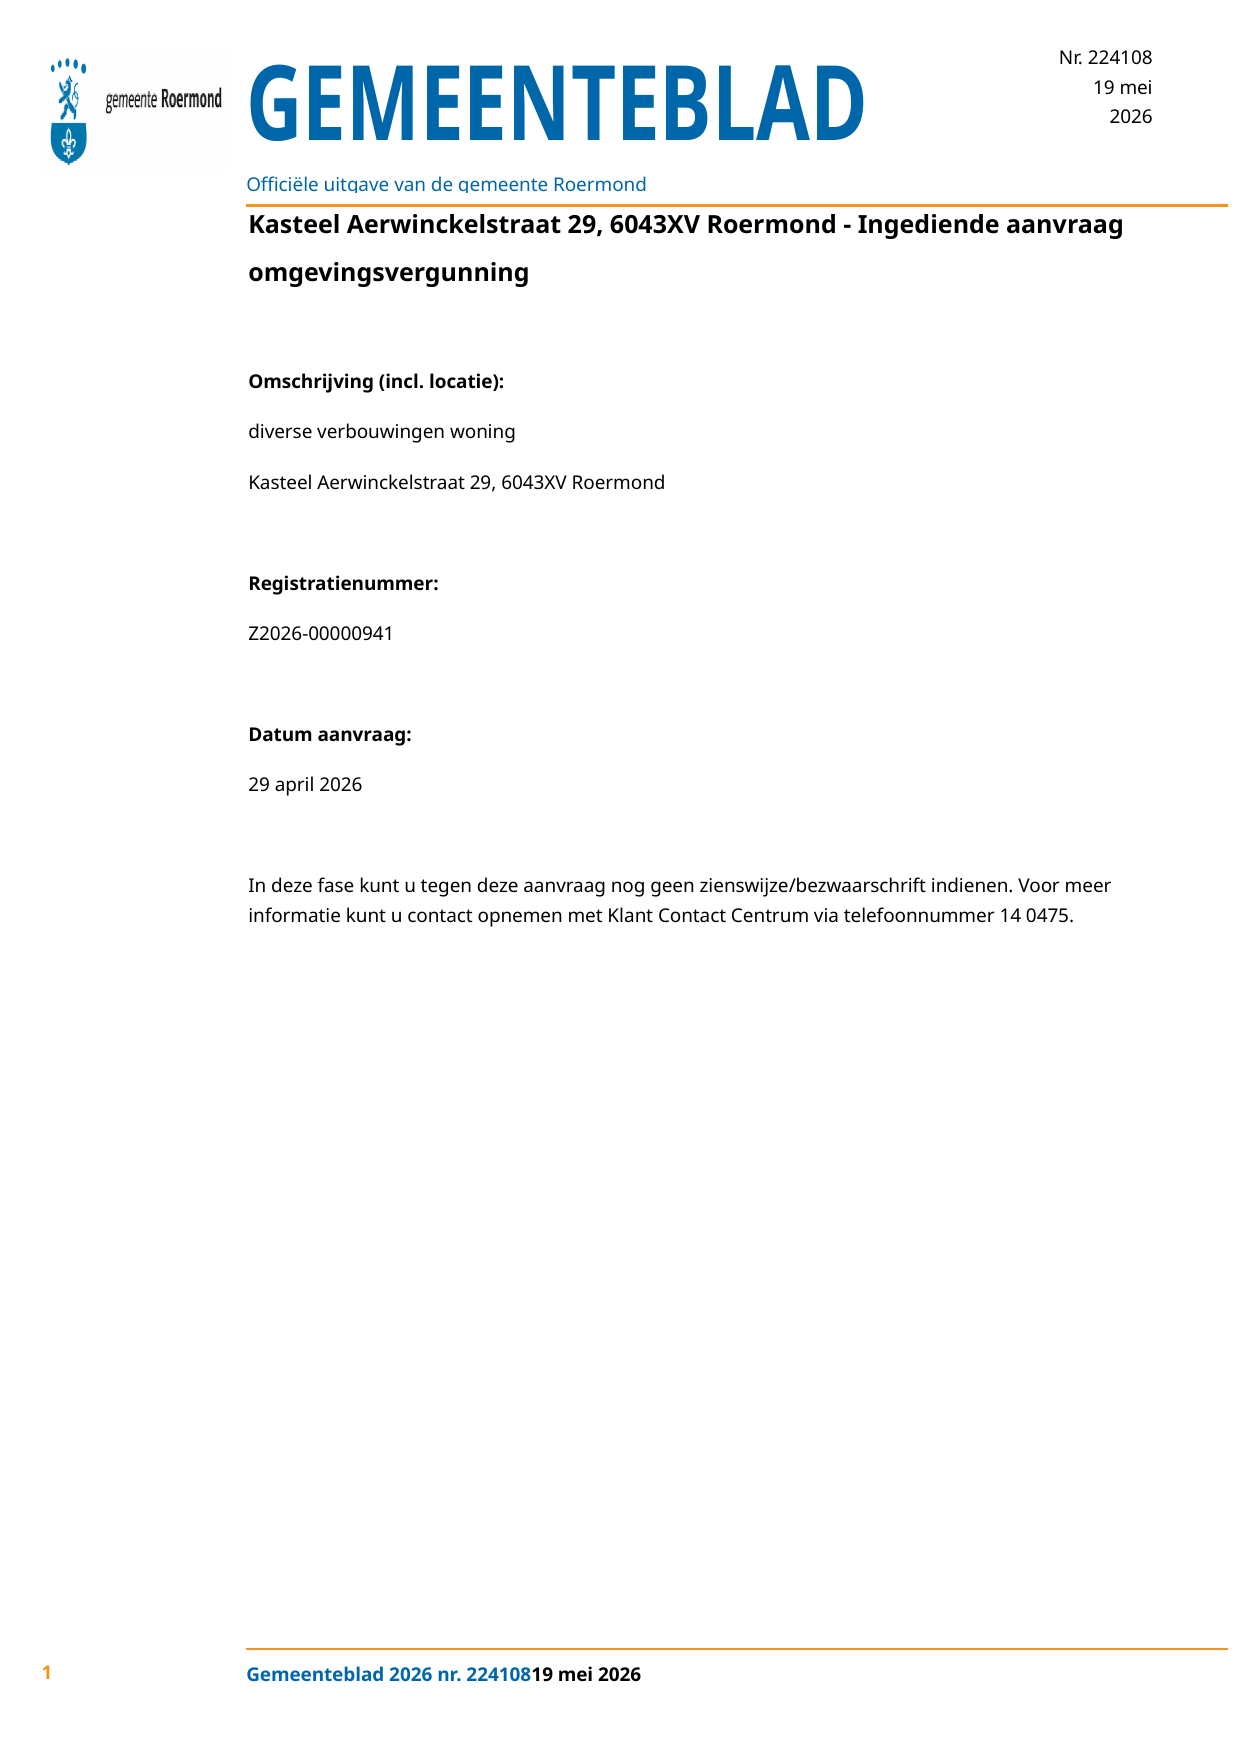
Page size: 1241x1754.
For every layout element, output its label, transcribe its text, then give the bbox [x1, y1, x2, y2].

text Kasteel Aerwinckelstraat 29, 6043XV Roermond [248, 469, 1152, 495]
text Registratienummer: [248, 570, 1152, 596]
text Datum aanvraag: [248, 721, 1152, 747]
text In deze fase kunt u tegen deze aanvraag nog geen zienswijze/bezwaarschrift indienen. Voor meer informatie kunt u contact opnemen met Klant Contact Centrum via telefoonnummer 14 0475. [248, 872, 1152, 928]
text 29 april 2026 [248, 772, 1152, 797]
text Kasteel Aerwinckelstraat 29, 6043XV Roermond - Ingediende aanvraag omgevingsvergunning [248, 207, 1152, 288]
text diverse verbouwingen woning [248, 419, 1152, 444]
picture [41, 47, 231, 172]
text Z2026-00000941 [248, 620, 1152, 646]
text Omschrijving (incl. locatie): [248, 368, 1152, 394]
